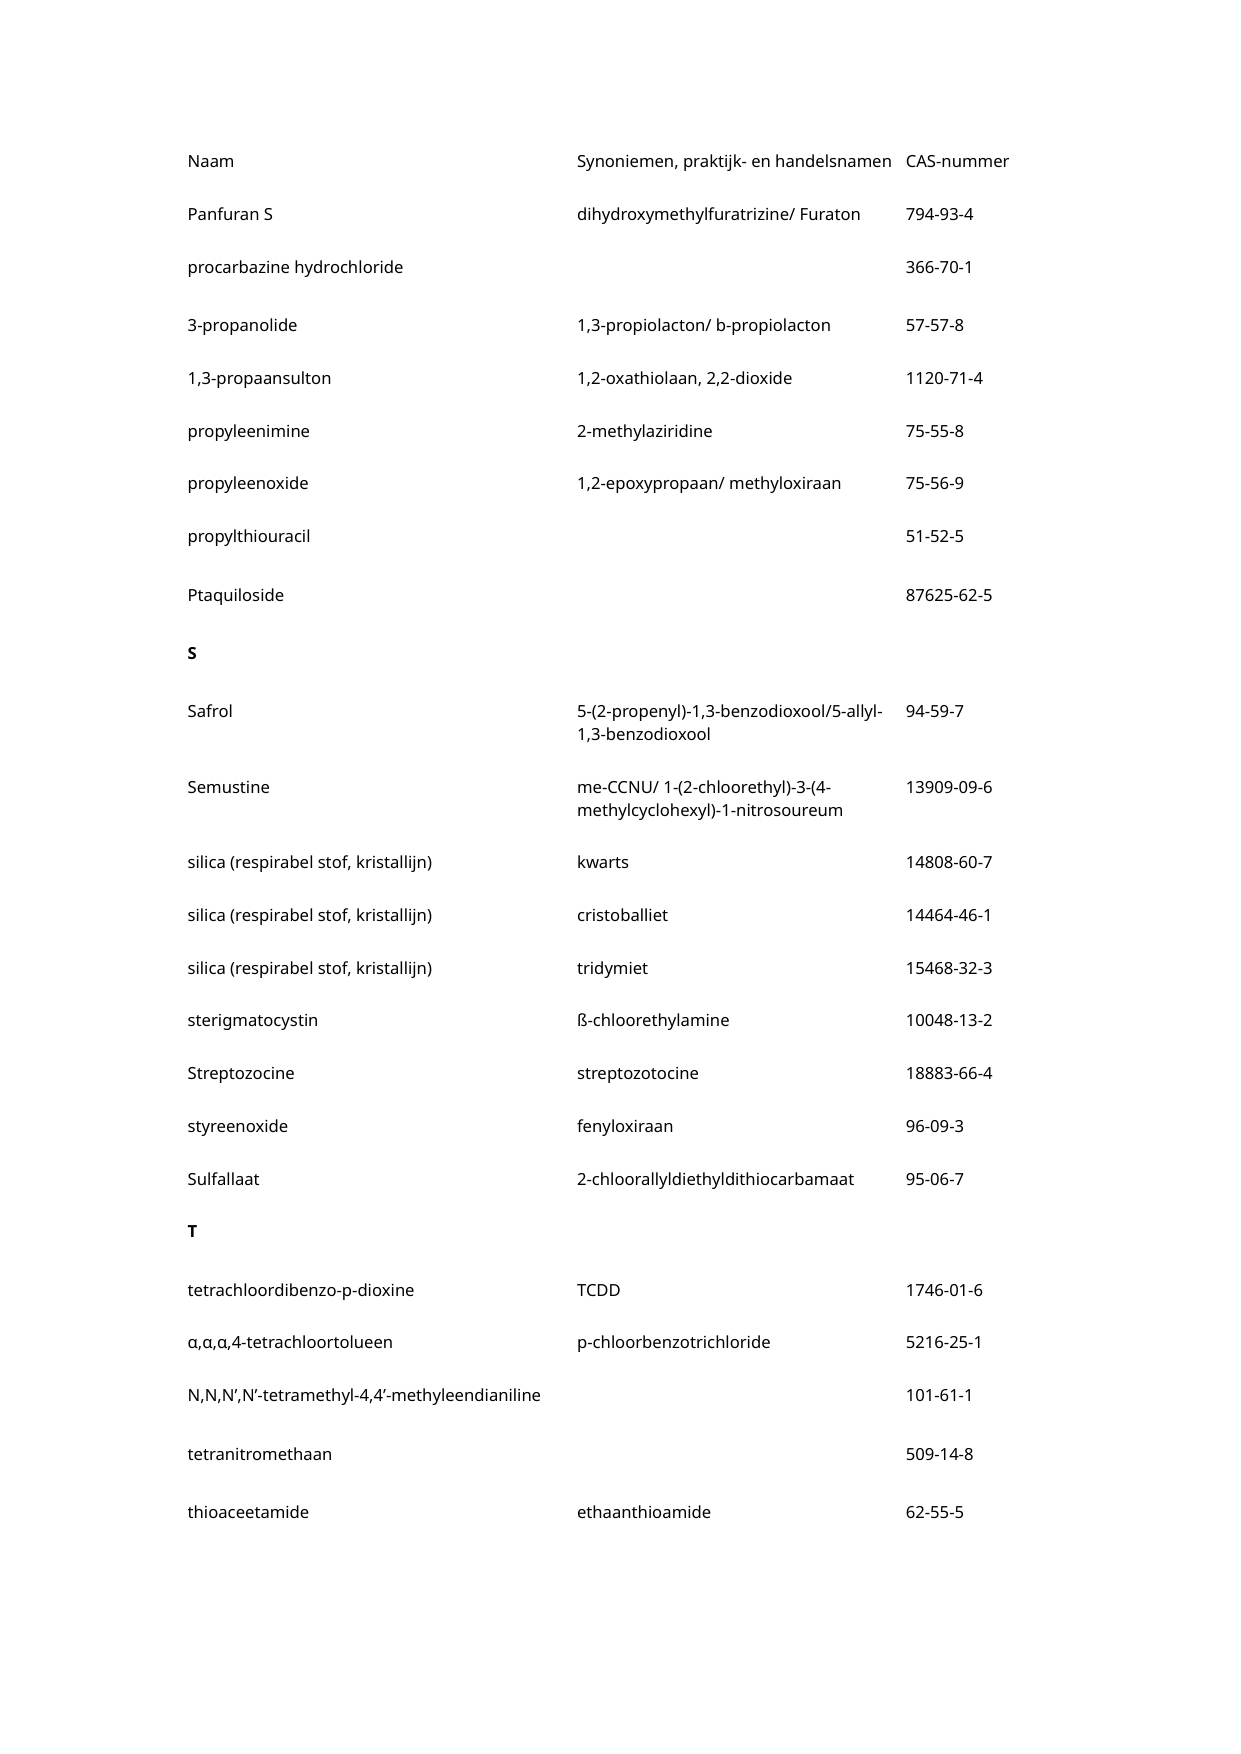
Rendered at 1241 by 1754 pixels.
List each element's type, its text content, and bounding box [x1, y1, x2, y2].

table_cell S [188, 642, 577, 700]
table_cell [906, 1220, 1053, 1278]
table_cell fenyloxiraan [577, 1114, 906, 1167]
table_cell dihydroxymethylfuratrizine/ Furaton [577, 203, 906, 255]
table_cell 75-56-9 [906, 472, 1053, 525]
table_cell kwarts [577, 851, 906, 903]
table_cell tetranitromethaan [188, 1442, 577, 1501]
table_cell thioaceetamide [188, 1501, 577, 1553]
table_cell 75-55-8 [906, 419, 1053, 472]
table_cell 1,3-propiolacton/ b-propiolacton [577, 314, 906, 367]
table_cell 1746-01-6 [906, 1278, 1053, 1331]
table_cell 1,2-epoxypropaan/ methyloxiraan [577, 472, 906, 525]
table_cell Sulfallaat [188, 1167, 577, 1220]
table_cell 14464-46-1 [906, 904, 1053, 956]
table_cell me-CCNU/ 1-(2-chloorethyl)-3-(4-methylcyclohexyl)-1-nitrosoureum [577, 775, 906, 851]
table_cell 57-57-8 [906, 314, 1053, 367]
table_cell 15468-32-3 [906, 956, 1053, 1009]
table_cell streptozotocine [577, 1062, 906, 1114]
table_cell 87625-62-5 [906, 583, 1053, 642]
table_header CAS-nummer [906, 150, 1053, 203]
table_cell [577, 1384, 906, 1442]
table_cell sterigmatocystin [188, 1009, 577, 1062]
table_cell 10048-13-2 [906, 1009, 1053, 1062]
table_cell 1,3-propaansulton [188, 367, 577, 419]
table_cell propyleenimine [188, 419, 577, 472]
table_cell ß-chloorethylamine [577, 1009, 906, 1062]
table_cell 3-propanolide [188, 314, 577, 367]
table_cell Ptaquiloside [188, 583, 577, 642]
table_cell 94-59-7 [906, 700, 1053, 775]
table_cell propyleenoxide [188, 472, 577, 525]
table_cell 509-14-8 [906, 1442, 1053, 1501]
table_cell Semustine [188, 775, 577, 851]
table_cell [906, 642, 1053, 700]
table_cell 95-06-7 [906, 1167, 1053, 1220]
table_cell 2-chloorallyldiethyldithiocarbamaat [577, 1167, 906, 1220]
table_cell [577, 255, 906, 314]
table_cell tetrachloordibenzo-p-dioxine [188, 1278, 577, 1331]
table_header Synoniemen, praktijk- en handelsnamen [577, 150, 906, 203]
table_cell p-chloorbenzotrichloride [577, 1331, 906, 1384]
table_cell 96-09-3 [906, 1114, 1053, 1167]
table_cell T [188, 1220, 577, 1278]
table_cell 18883-66-4 [906, 1062, 1053, 1114]
table_cell propylthiouracil [188, 525, 577, 583]
table_cell [577, 1442, 906, 1501]
table_cell 13909-09-6 [906, 775, 1053, 851]
table_cell Safrol [188, 700, 577, 775]
table_cell silica (respirabel stof, kristallijn) [188, 904, 577, 956]
table_cell 2-methylaziridine [577, 419, 906, 472]
table_cell [577, 642, 906, 700]
table_cell [577, 525, 906, 583]
table_cell Streptozocine [188, 1062, 577, 1114]
table_cell 14808-60-7 [906, 851, 1053, 903]
table_cell N,N,N’,N’-tetramethyl-4,4’-methyleendianiline [188, 1384, 577, 1442]
table_cell cristoballiet [577, 904, 906, 956]
table_cell 101-61-1 [906, 1384, 1053, 1442]
table_cell styreenoxide [188, 1114, 577, 1167]
table_cell ethaanthioamide [577, 1501, 906, 1553]
table_cell silica (respirabel stof, kristallijn) [188, 851, 577, 903]
table_cell procarbazine hydrochloride [188, 255, 577, 314]
table_cell TCDD [577, 1278, 906, 1331]
table_cell tridymiet [577, 956, 906, 1009]
table_cell α,α,α,4-tetrachloortolueen [188, 1331, 577, 1384]
table_cell 794-93-4 [906, 203, 1053, 255]
table_cell 366-70-1 [906, 255, 1053, 314]
table_cell 1120-71-4 [906, 367, 1053, 419]
table_cell 51-52-5 [906, 525, 1053, 583]
table_cell [577, 583, 906, 642]
table_header Naam [188, 150, 577, 203]
table_cell Panfuran S [188, 203, 577, 255]
table_cell silica (respirabel stof, kristallijn) [188, 956, 577, 1009]
table_cell 5216-25-1 [906, 1331, 1053, 1384]
table_cell [577, 1220, 906, 1278]
table_cell 5-(2-propenyl)-1,3-benzodioxool/5-allyl-1,3-benzodioxool [577, 700, 906, 775]
table_cell 62-55-5 [906, 1501, 1053, 1553]
table_cell 1,2-oxathiolaan, 2,2-dioxide [577, 367, 906, 419]
